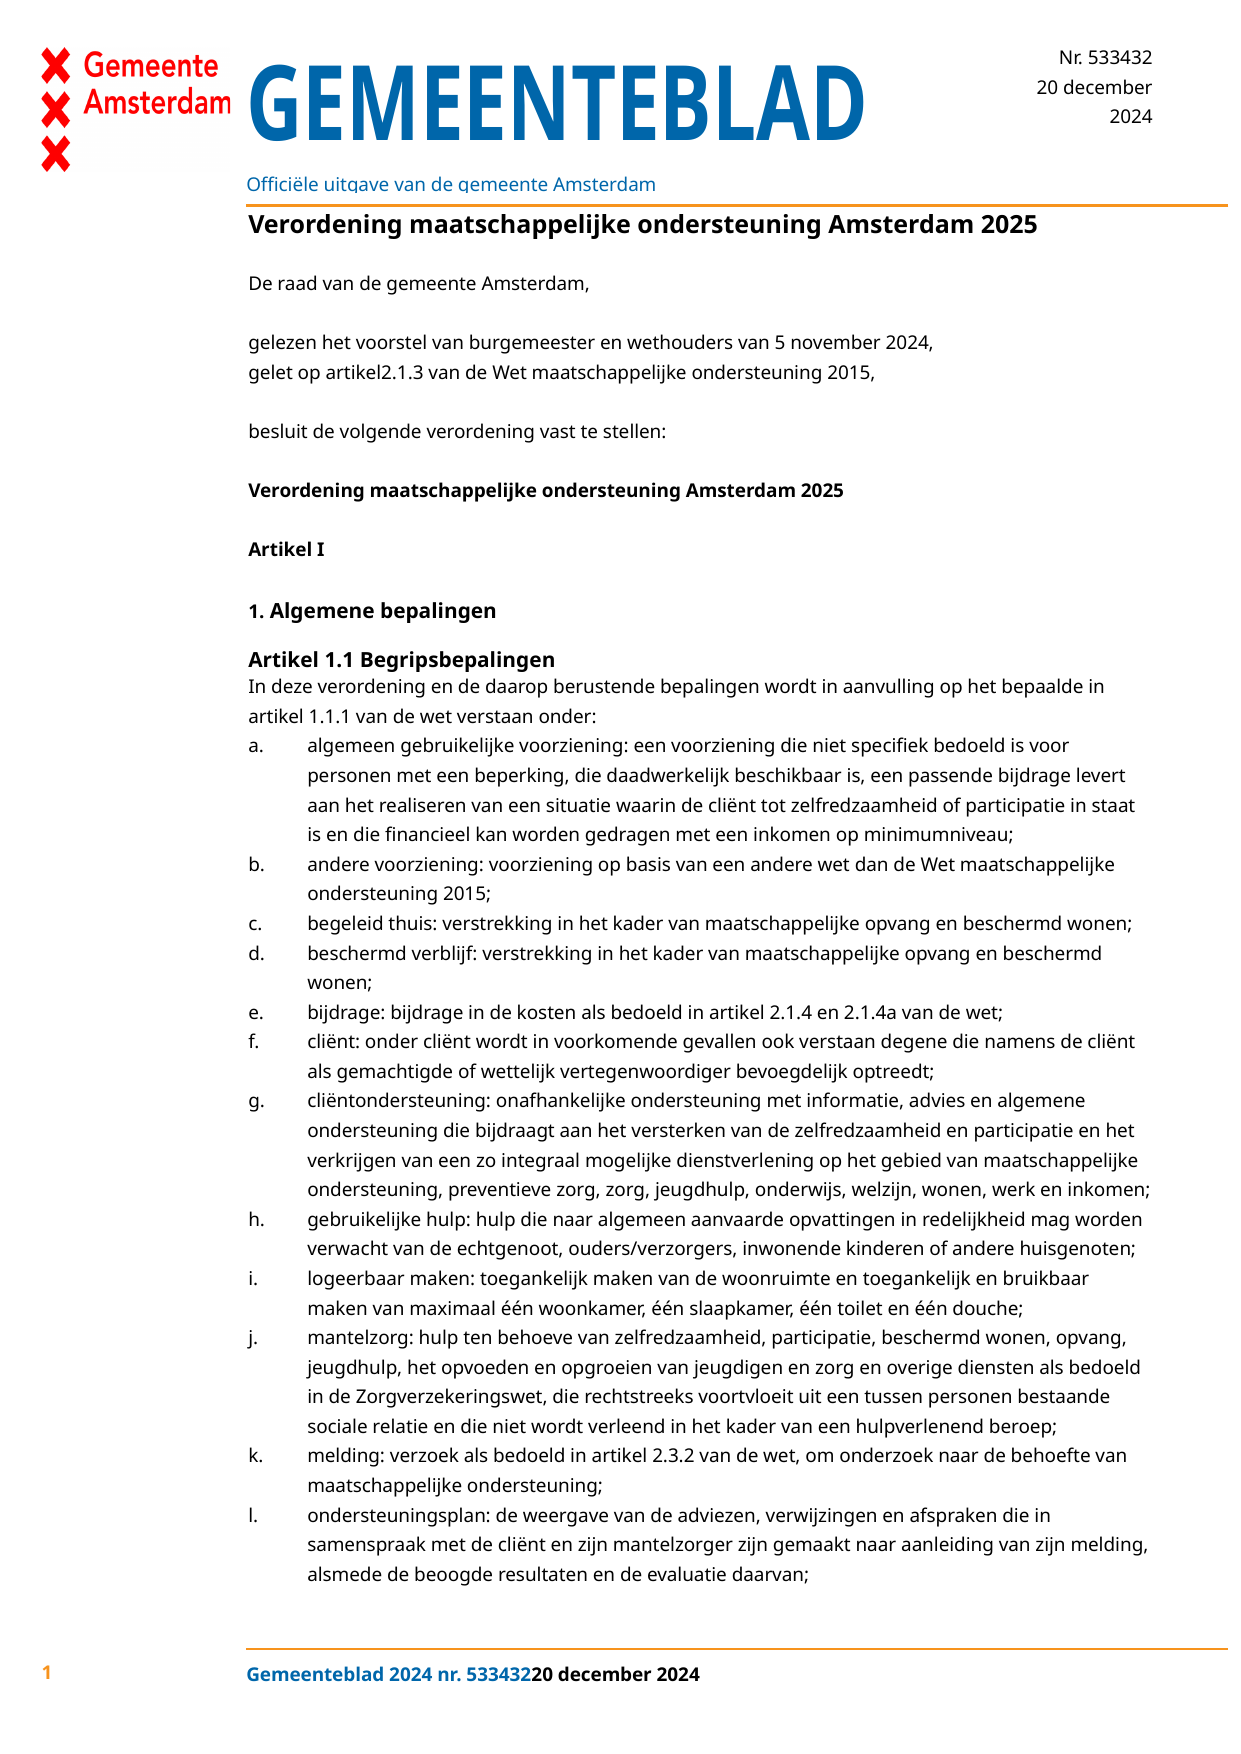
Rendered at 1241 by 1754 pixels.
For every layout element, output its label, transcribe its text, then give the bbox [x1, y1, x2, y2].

list beschermd verblijf: verstrekking in het kader van maatschappelijke opvang en beschermd wonen; [248, 940, 1152, 995]
list gebruikelijke hulp: hulp die naar algemeen aanvaarde opvattingen in redelijkheid mag worden verwacht van de echtgenoot, ouders/verzorgers, inwonende kinderen of andere huisgenoten; [248, 1206, 1152, 1261]
list cliënt: onder cliënt wordt in voorkomende gevallen ook verstaan degene die namens de cliënt als gemachtigde of wettelijk vertegenwoordiger bevoegdelijk optreedt; [248, 1028, 1152, 1084]
list begeleid thuis: verstrekking in het kader van maatschappelijke opvang en beschermd wonen; [248, 910, 1152, 936]
text gelezen het voorstel van burgemeester en wethouders van 5 november 2024, [248, 329, 1152, 355]
text Verordening maatschappelijke ondersteuning Amsterdam 2025 [248, 207, 1152, 241]
text gelet op artikel2.1.3 van de Wet maatschappelijke ondersteuning 2015, [248, 359, 1152, 385]
picture [41, 47, 231, 172]
list algemeen gebruikelijke voorziening: een voorziening die niet specifiek bedoeld is voor personen met een beperking, die daadwerkelijk beschikbaar is, een passende bijdrage levert aan het realiseren van een situatie waarin de cliënt tot zelfredzaamheid of participatie in staat is en die financieel kan worden gedragen met een inkomen op minimumniveau; [248, 733, 1152, 847]
text besluit de volgende verordening vast te stellen: [248, 418, 1152, 444]
list mantelzorg: hulp ten behoeve van zelfredzaamheid, participatie, beschermd wonen, opvang, jeugdhulp, het opvoeden en opgroeien van jeugdigen en zorg en overige diensten als bedoeld in de Zorgverzekeringswet, die rechtstreeks voortvloeit uit een tussen personen bestaande sociale relatie en die niet wordt verleend in het kader van een hulpverlenend beroep; [248, 1324, 1152, 1439]
text Verordening maatschappelijke ondersteuning Amsterdam 2025 [248, 477, 1152, 503]
text De raad van de gemeente Amsterdam, [248, 270, 1152, 296]
list cliëntondersteuning: onafhankelijke ondersteuning met informatie, advies en algemene ondersteuning die bijdraagt aan het versterken van de zelfredzaamheid en participatie en het verkrijgen van een zo integraal mogelijke dienstverlening op het gebied van maatschappelijke ondersteuning, preventieve zorg, zorg, jeugdhulp, onderwijs, welzijn, wonen, werk en inkomen; [248, 1088, 1152, 1202]
list bijdrage: bijdrage in de kosten als bedoeld in artikel 2.1.4 en 2.1.4a van de wet; [248, 999, 1152, 1024]
text Artikel I [248, 537, 1152, 562]
list ondersteuningsplan: de weergave van de adviezen, verwijzingen en afspraken die in samenspraak met de cliënt en zijn mantelzorger zijn gemaakt naar aanleiding van zijn melding, alsmede de beoogde resultaten en de evaluatie daarvan; [248, 1502, 1152, 1587]
list logeerbaar maken: toegankelijk maken van de woonruimte en toegankelijk en bruikbaar maken van maximaal één woonkamer, één slaapkamer, één toilet en één douche; [248, 1265, 1152, 1320]
list melding: verzoek als bedoeld in artikel 2.3.2 van de wet, om onderzoek naar de behoefte van maatschappelijke ondersteuning; [248, 1443, 1152, 1498]
list andere voorziening: voorziening op basis van een andere wet dan de Wet maatschappelijke ondersteuning 2015; [248, 851, 1152, 906]
text In deze verordening en de daarop berustende bepalingen wordt in aanvulling op het bepaalde in artikel 1.1.1 van de wet verstaan onder: [248, 673, 1152, 729]
text Artikel 1.1 Begripsbepalingen [248, 645, 1152, 673]
text 1. Algemene bepalingen [248, 596, 1152, 624]
